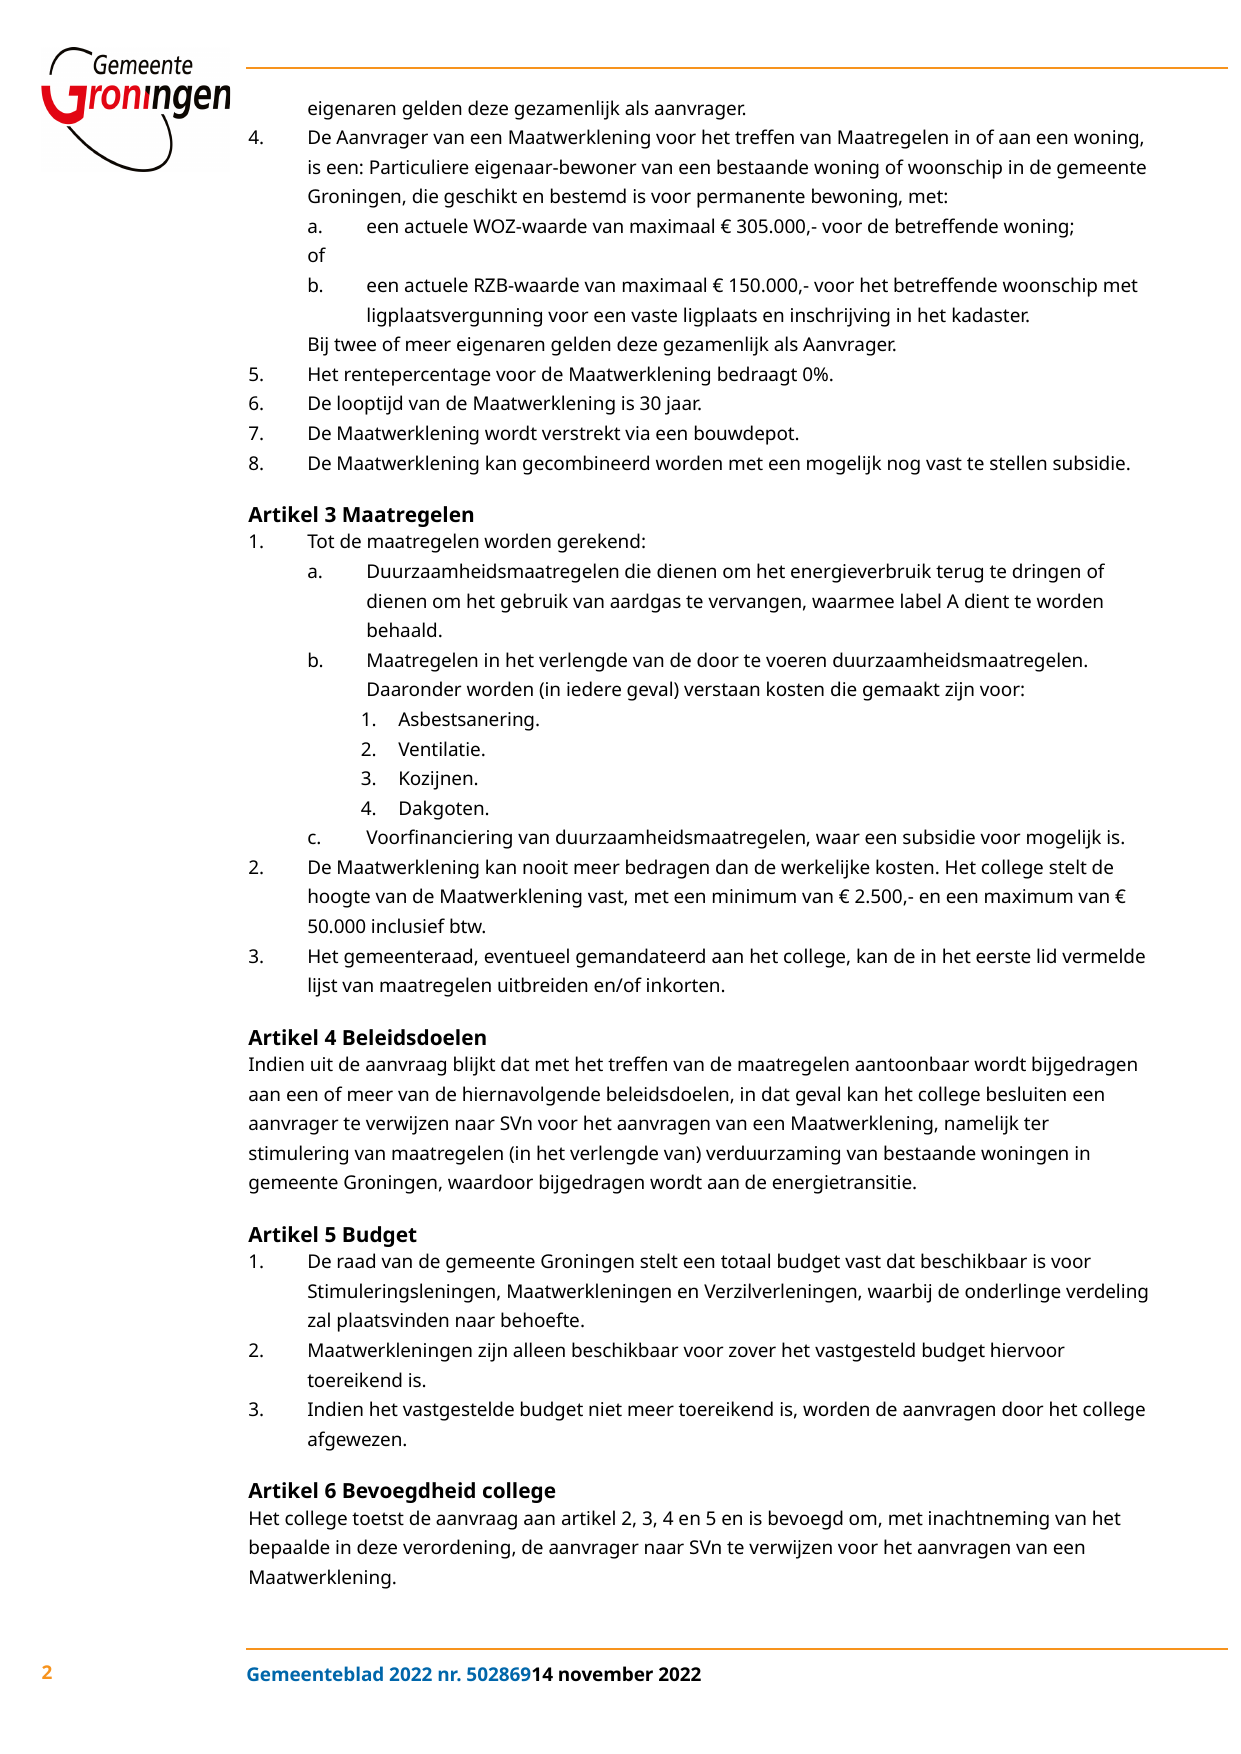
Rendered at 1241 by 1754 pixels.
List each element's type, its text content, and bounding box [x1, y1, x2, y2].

list een actuele WOZ-waarde van maximaal € 305.000,- voor de betreffende woning; [307, 213, 1152, 239]
list of [248, 243, 1152, 268]
picture [41, 47, 231, 172]
list De Maatwerklening wordt verstrekt via een bouwdepot. [248, 420, 1152, 446]
list Ventilatie. [361, 736, 1152, 761]
list Het gemeenteraad, eventueel gemandateerd aan het college, kan de in het eerste lid vermelde lijst van maatregelen uitbreiden en/of inkorten. [248, 943, 1152, 998]
list De Aanvrager van een Maatwerklening voor het treffen van Maatregelen in of aan een woning, is een: Particuliere eigenaar-bewoner van een bestaande woning of woonschip in de gemeente Groningen, die geschikt en bestemd is voor permanente bewoning, met: [248, 124, 1152, 209]
list De raad van de gemeente Groningen stelt een totaal budget vast dat beschikbaar is voor Stimuleringsleningen, Maatwerkleningen en Verzilverleningen, waarbij de onderlinge verdeling zal plaatsvinden naar behoefte. [248, 1248, 1152, 1333]
text Artikel 5 Budget [248, 1220, 1152, 1248]
list De looptijd van de Maatwerklening is 30 jaar. [248, 391, 1152, 416]
list Het rentepercentage voor de Maatwerklening bedraagt 0%. [248, 361, 1152, 387]
list Maatwerkleningen zijn alleen beschikbaar voor zover het vastgesteld budget hiervoor toereikend is. [248, 1337, 1152, 1392]
list Dakgoten. [361, 795, 1152, 821]
list Tot de maatregelen worden gerekend: [248, 529, 1152, 554]
text Indien uit de aanvraag blijkt dat met het treffen van de maatregelen aantoonbaar wordt bijgedragen aan een of meer van de hiernavolgende beleidsdoelen, in dat geval kan het college besluiten een aanvrager te verwijzen naar SVn voor het aanvragen van een Maatwerklening, namelijk ter stimulering van maatregelen (in het verlengde van) verduurzaming van bestaande woningen in gemeente Groningen, waardoor bijgedragen wordt aan de energietransitie. [248, 1051, 1152, 1195]
list Kozijnen. [361, 765, 1152, 791]
list Maatregelen in het verlengde van de door te voeren duurzaamheidsmaatregelen. Daaronder worden (in iedere geval) verstaan kosten die gemaakt zijn voor: [307, 647, 1152, 702]
text Artikel 4 Beleidsdoelen [248, 1023, 1152, 1051]
list Indien het vastgestelde budget niet meer toereikend is, worden de aanvragen door het college afgewezen. [248, 1396, 1152, 1452]
list Voorfinanciering van duurzaamheidsmaatregelen, waar een subsidie voor mogelijk is. [307, 824, 1152, 850]
text Artikel 6 Bevoegdheid college [248, 1476, 1152, 1505]
list De Maatwerklening kan nooit meer bedragen dan de werkelijke kosten. Het college stelt de hoogte van de Maatwerklening vast, met een minimum van € 2.500,- en een maximum van € 50.000 inclusief btw. [248, 854, 1152, 939]
list De Maatwerklening kan gecombineerd worden met een mogelijk nog vast te stellen subsidie. [248, 450, 1152, 476]
list Bij twee of meer eigenaren gelden deze gezamenlijk als Aanvrager. [248, 331, 1152, 357]
list Duurzaamheidsmaatregelen die dienen om het energieverbruik terug te dringen of dienen om het gebruik van aardgas te vervangen, waarmee label A dient te worden behaald. [307, 558, 1152, 643]
list een actuele RZB-waarde van maximaal € 150.000,- voor het betreffende woonschip met ligplaatsvergunning voor een vaste ligplaats en inschrijving in het kadaster. [307, 272, 1152, 328]
text Artikel 3 Maatregelen [248, 500, 1152, 529]
list eigenaren gelden deze gezamenlijk als aanvrager. [248, 95, 1152, 121]
list Asbestsanering. [361, 706, 1152, 732]
text Het college toetst de aanvraag aan artikel 2, 3, 4 en 5 en is bevoegd om, met inachtneming van het bepaalde in deze verordening, de aanvrager naar SVn te verwijzen voor het aanvragen van een Maatwerklening. [248, 1505, 1152, 1590]
